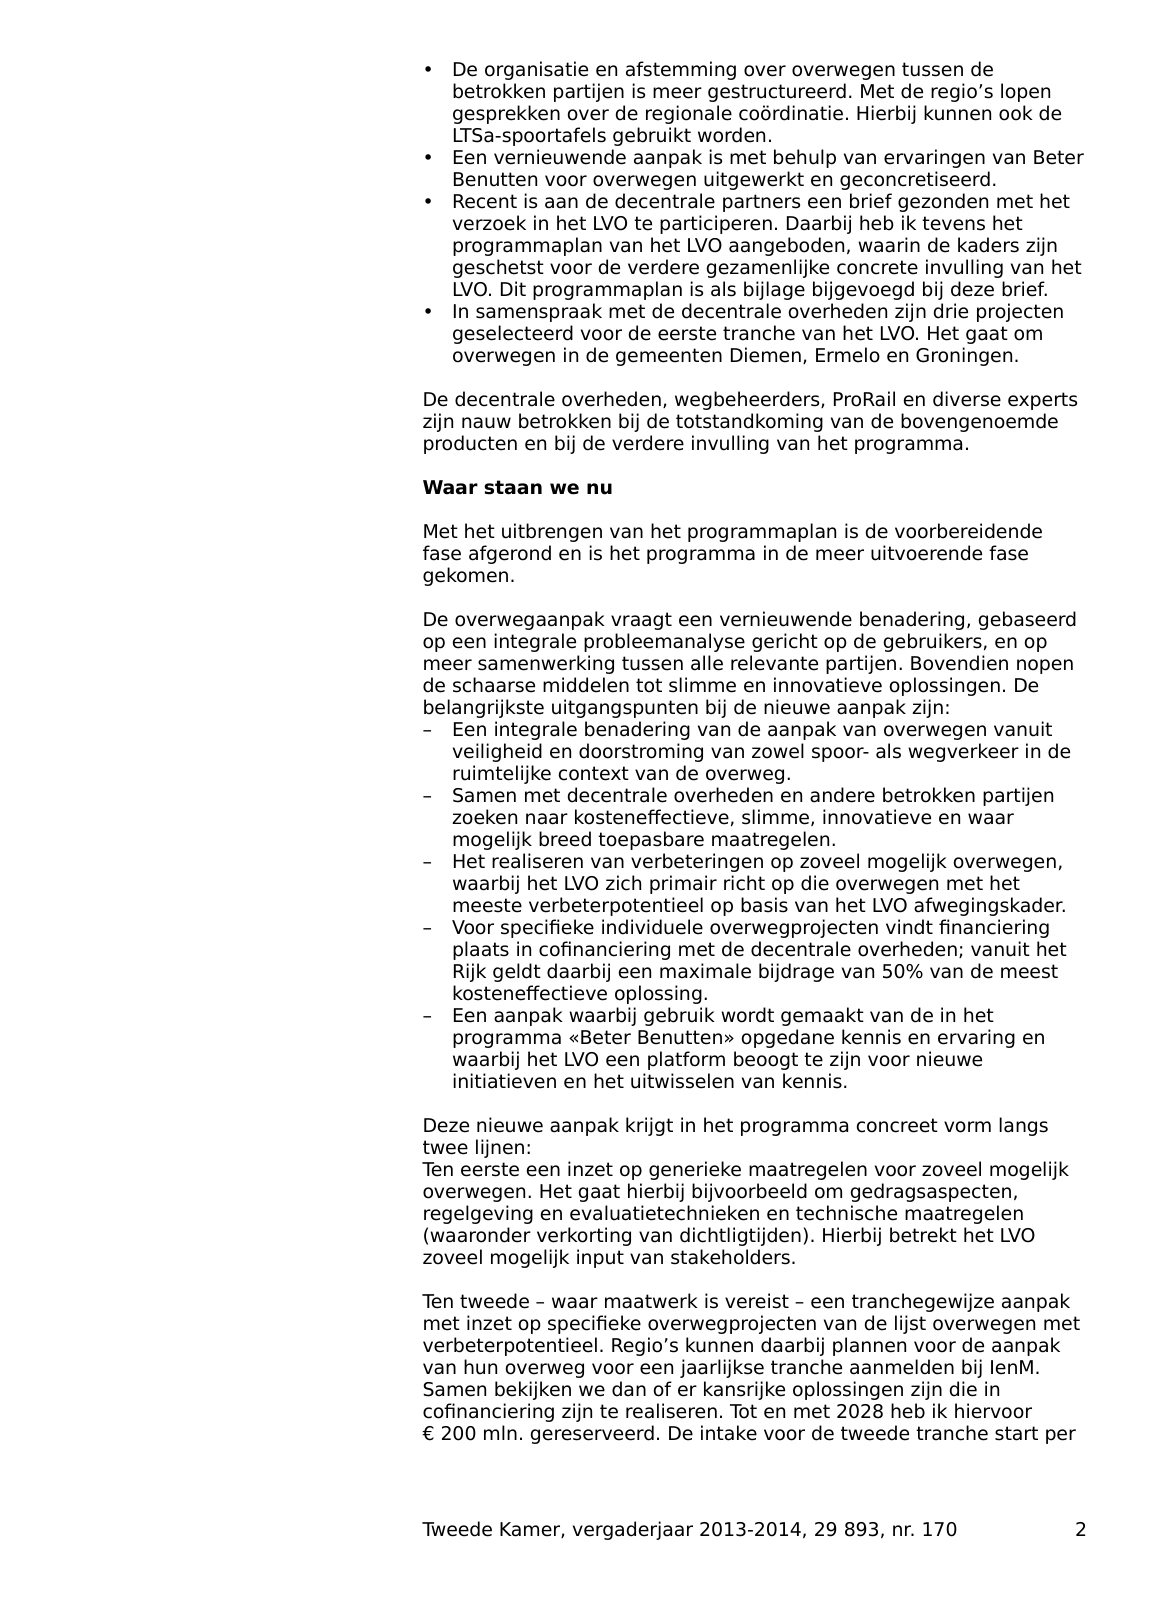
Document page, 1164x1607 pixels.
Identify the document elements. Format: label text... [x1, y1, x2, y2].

text Ten eerste een inzet op generieke maatregelen voor zoveel mogelijk overwegen. Het gaat hierbij bijvoorbeeld om gedragsaspecten, regelgeving en evaluatietechnieken en technische maatregelen (waaronder verkorting van dichtligtijden). Hierbij betrekt het LVO zoveel mogelijk input van stakeholders. [422, 1159, 1087, 1269]
text – Samen met decentrale overheden en andere betrokken partijen zoeken naar kosteneffectieve, slimme, innovatieve en waar mogelijk breed toepasbare maatregelen. [422, 785, 1087, 851]
text • Recent is aan de decentrale partners een brief gezonden met het verzoek in het LVO te participeren. Daarbij heb ik tevens het programmaplan van het LVO aangeboden, waarin de kaders zijn geschetst voor de verdere gezamenlijke concrete invulling van het LVO. Dit programmaplan is als bijlage bijgevoegd bij deze brief. [422, 191, 1087, 301]
text • In samenspraak met de decentrale overheden zijn drie projecten geselecteerd voor de eerste tranche van het LVO. Het gaat om overwegen in de gemeenten Diemen, Ermelo en Groningen. [422, 301, 1087, 367]
text • De organisatie en afstemming over overwegen tussen de betrokken partijen is meer gestructureerd. Met de regio’s lopen gesprekken over de regionale coördinatie. Hierbij kunnen ook de LTSa-spoortafels gebruikt worden. [422, 59, 1087, 147]
text Ten tweede – waar maatwerk is vereist – een tranchegewijze aanpak met inzet op specifieke overwegprojecten van de lijst overwegen met verbeterpotentieel. Regio’s kunnen daarbij plannen voor de aanpak van hun overweg voor een jaarlijkse tranche aanmelden bij IenM. Samen bekijken we dan of er kansrijke oplossingen zijn die in cofinanciering zijn te realiseren. Tot en met 2028 heb ik hiervoor € 200 mln. gereserveerd. De intake voor de tweede tranche start per [422, 1291, 1087, 1445]
text Met het uitbrengen van het programmaplan is de voorbereidende fase afgerond en is het programma in de meer uitvoerende fase gekomen. [422, 521, 1087, 587]
text – Een aanpak waarbij gebruik wordt gemaakt van de in het programma «Beter Benutten» opgedane kennis en ervaring en waarbij het LVO een platform beoogt te zijn voor nieuwe initiatieven en het uitwisselen van kennis. [422, 1005, 1087, 1093]
text – Voor specifieke individuele overwegprojecten vindt financiering plaats in cofinanciering met de decentrale overheden; vanuit het Rijk geldt daarbij een maximale bijdrage van 50% van de meest kosteneffectieve oplossing. [422, 917, 1087, 1005]
subtitle Waar staan we nu [422, 477, 1087, 499]
text De decentrale overheden, wegbeheerders, ProRail en diverse experts zijn nauw betrokken bij de totstandkoming van de bovengenoemde producten en bij de verdere invulling van het programma. [422, 389, 1087, 455]
text Deze nieuwe aanpak krijgt in het programma concreet vorm langs twee lijnen: [422, 1115, 1087, 1159]
text – Het realiseren van verbeteringen op zoveel mogelijk overwegen, waarbij het LVO zich primair richt op die overwegen met het meeste verbeterpotentieel op basis van het LVO afwegingskader. [422, 851, 1087, 917]
text – Een integrale benadering van de aanpak van overwegen vanuit veiligheid en doorstroming van zowel spoor- als wegverkeer in de ruimtelijke context van de overweg. [422, 719, 1087, 785]
text • Een vernieuwende aanpak is met behulp van ervaringen van Beter Benutten voor overwegen uitgewerkt en geconcretiseerd. [422, 147, 1087, 191]
text De overwegaanpak vraagt een vernieuwende benadering, gebaseerd op een integrale probleemanalyse gericht op de gebruikers, en op meer samenwerking tussen alle relevante partijen. Bovendien nopen de schaarse middelen tot slimme en innovatieve oplossingen. De belangrijkste uitgangspunten bij de nieuwe aanpak zijn: [422, 609, 1087, 719]
